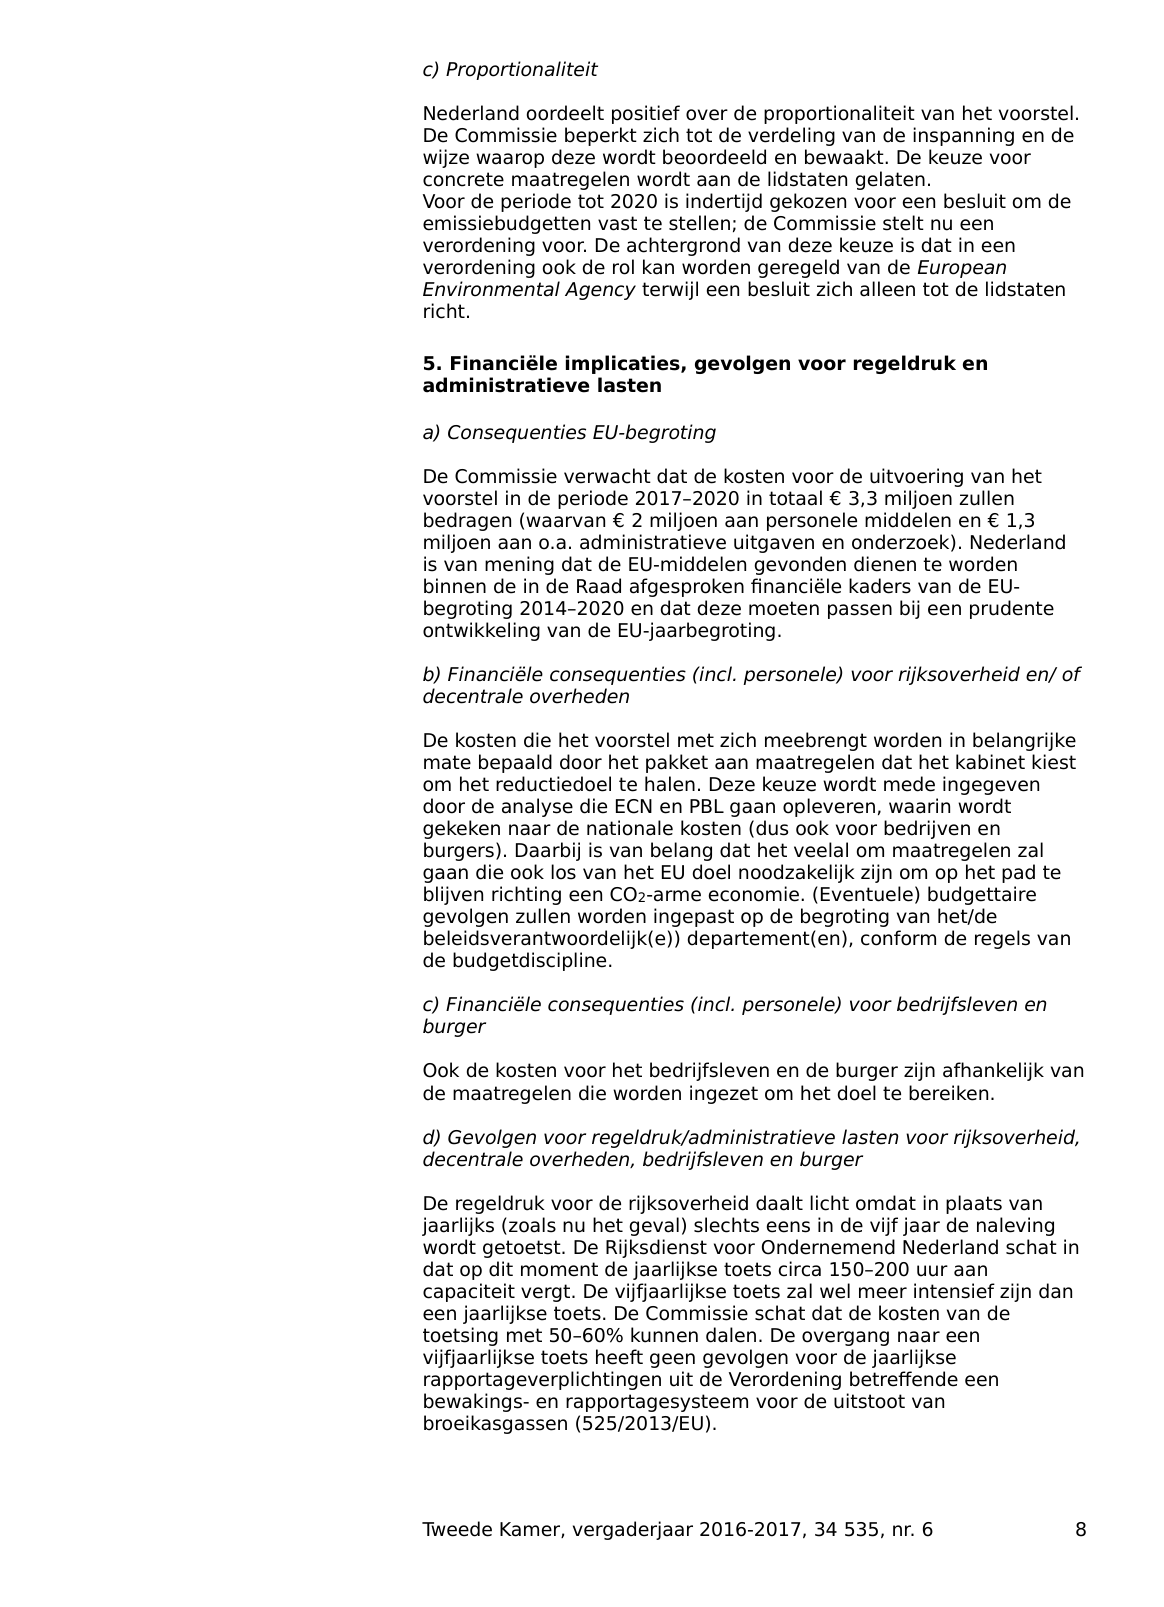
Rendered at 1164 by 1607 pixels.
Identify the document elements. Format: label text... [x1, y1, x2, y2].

text Ook de kosten voor het bedrijfsleven en de burger zijn afhankelijk van de maatregelen die worden ingezet om het doel te bereiken. [422, 1060, 1087, 1104]
text De kosten die het voorstel met zich meebrengt worden in belangrijke mate bepaald door het pakket aan maatregelen dat het kabinet kiest om het reductiedoel te halen. Deze keuze wordt mede ingegeven door de analyse die ECN en PBL gaan opleveren, waarin wordt gekeken naar de nationale kosten (dus ook voor bedrijven en burgers). Daarbij is van belang dat het veelal om maatregelen zal gaan die ook los van het EU doel noodzakelijk zijn om op het pad te blijven richting een CO2-arme economie. (Eventuele) budgettaire gevolgen zullen worden ingepast op de begroting van het/de beleidsverantwoordelijk(e)) departement(en), conform de regels van de budgetdiscipline. [422, 730, 1087, 972]
subtitle a) Consequenties EU-begroting [422, 422, 1087, 444]
text Voor de periode tot 2020 is indertijd gekozen voor een besluit om de emissiebudgetten vast te stellen; de Commissie stelt nu een verordening voor. De achtergrond van deze keuze is dat in een verordening ook de rol kan worden geregeld van de European Environmental Agency terwijl een besluit zich alleen tot de lidstaten richt. [422, 191, 1087, 323]
text Nederland oordeelt positief over de proportionaliteit van het voorstel. De Commissie beperkt zich tot de verdeling van de inspanning en de wijze waarop deze wordt beoordeeld en bewaakt. De keuze voor concrete maatregelen wordt aan de lidstaten gelaten. [422, 103, 1087, 191]
subtitle b) Financiële consequenties (incl. personele) voor rijksoverheid en/ of decentrale overheden [422, 664, 1087, 708]
text De Commissie verwacht dat de kosten voor de uitvoering van het voorstel in de periode 2017–2020 in totaal € 3,3 miljoen zullen bedragen (waarvan € 2 miljoen aan personele middelen en € 1,3 miljoen aan o.a. administratieve uitgaven en onderzoek). Nederland is van mening dat de EU-middelen gevonden dienen te worden binnen de in de Raad afgesproken financiële kaders van de EU-begroting 2014–2020 en dat deze moeten passen bij een prudente ontwikkeling van de EU-jaarbegroting. [422, 466, 1087, 642]
subtitle d) Gevolgen voor regeldruk/administratieve lasten voor rijksoverheid, decentrale overheden, bedrijfsleven en burger [422, 1127, 1087, 1171]
subtitle c) Financiële consequenties (incl. personele) voor bedrijfsleven en burger [422, 994, 1087, 1038]
text De regeldruk voor de rijksoverheid daalt licht omdat in plaats van jaarlijks (zoals nu het geval) slechts eens in de vijf jaar de naleving wordt getoetst. De Rijksdienst voor Ondernemend Nederland schat in dat op dit moment de jaarlijkse toets circa 150–200 uur aan capaciteit vergt. De vijfjaarlijkse toets zal wel meer intensief zijn dan een jaarlijkse toets. De Commissie schat dat de kosten van de toetsing met 50–60% kunnen dalen. De overgang naar een vijfjaarlijkse toets heeft geen gevolgen voor de jaarlijkse rapportageverplichtingen uit de Verordening betreffende een bewakings- en rapportagesysteem voor de uitstoot van broeikasgassen (525/2013/EU). [422, 1193, 1087, 1434]
subtitle 5. Financiële implicaties, gevolgen voor regeldruk en administratieve lasten [422, 353, 1087, 397]
subtitle c) Proportionaliteit [422, 59, 1087, 81]
